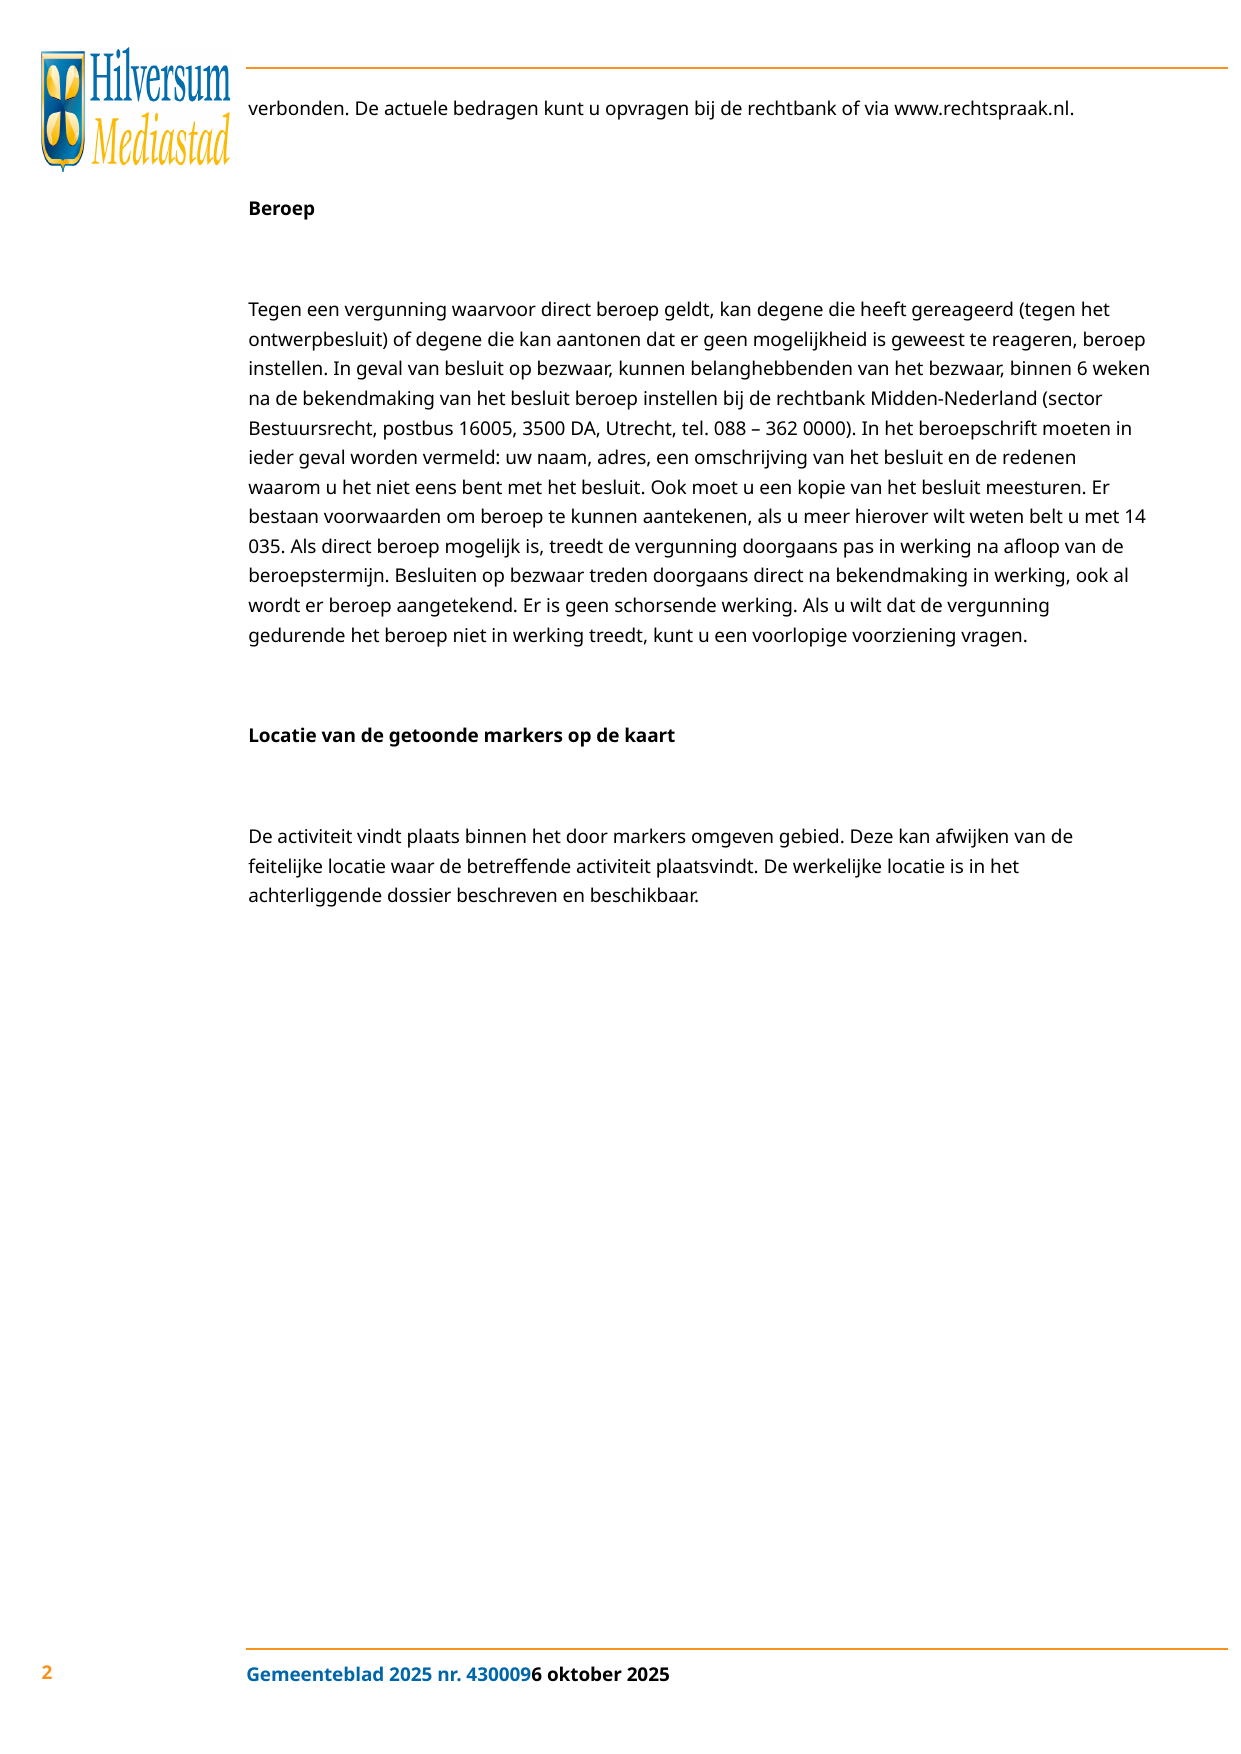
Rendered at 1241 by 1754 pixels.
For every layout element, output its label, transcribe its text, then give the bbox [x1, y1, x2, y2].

text Beroep [248, 196, 1152, 221]
text Locatie van de getoonde markers op de kaart [248, 723, 1152, 748]
picture [41, 47, 231, 172]
text Tegen een vergunning waarvoor direct beroep geldt, kan degene die heeft gereageerd (tegen het ontwerpbesluit) of degene die kan aantonen dat er geen mogelijkheid is geweest te reageren, beroep instellen. In geval van besluit op bezwaar, kunnen belanghebbenden van het bezwaar, binnen 6 weken na de bekendmaking van het besluit beroep instellen bij de rechtbank Midden-Nederland (sector Bestuursrecht, postbus 16005, 3500 DA, Utrecht, tel. 088 – 362 0000). In het beroepschrift moeten in ieder geval worden vermeld: uw naam, adres, een omschrijving van het besluit en de redenen waarom u het niet eens bent met het besluit. Ook moet u een kopie van het besluit meesturen. Er bestaan voorwaarden om beroep te kunnen aantekenen, als u meer hierover wilt weten belt u met 14 035. Als direct beroep mogelijk is, treedt de vergunning doorgaans pas in werking na afloop van de beroepstermijn. Besluiten op bezwaar treden doorgaans direct na bekendmaking in werking, ook al wordt er beroep aangetekend. Er is geen schorsende werking. Als u wilt dat de vergunning gedurende het beroep niet in werking treedt, kunt u een voorlopige voorziening vragen. [248, 296, 1152, 648]
text De activiteit vindt plaats binnen het door markers omgeven gebied. Deze kan afwijken van de feitelijke locatie waar de betreffende activiteit plaatsvindt. De werkelijke locatie is in het achterliggende dossier beschreven en beschikbaar. [248, 823, 1152, 908]
text verbonden. De actuele bedragen kunt u opvragen bij de rechtbank of via www.rechtspraak.nl. [248, 95, 1152, 121]
